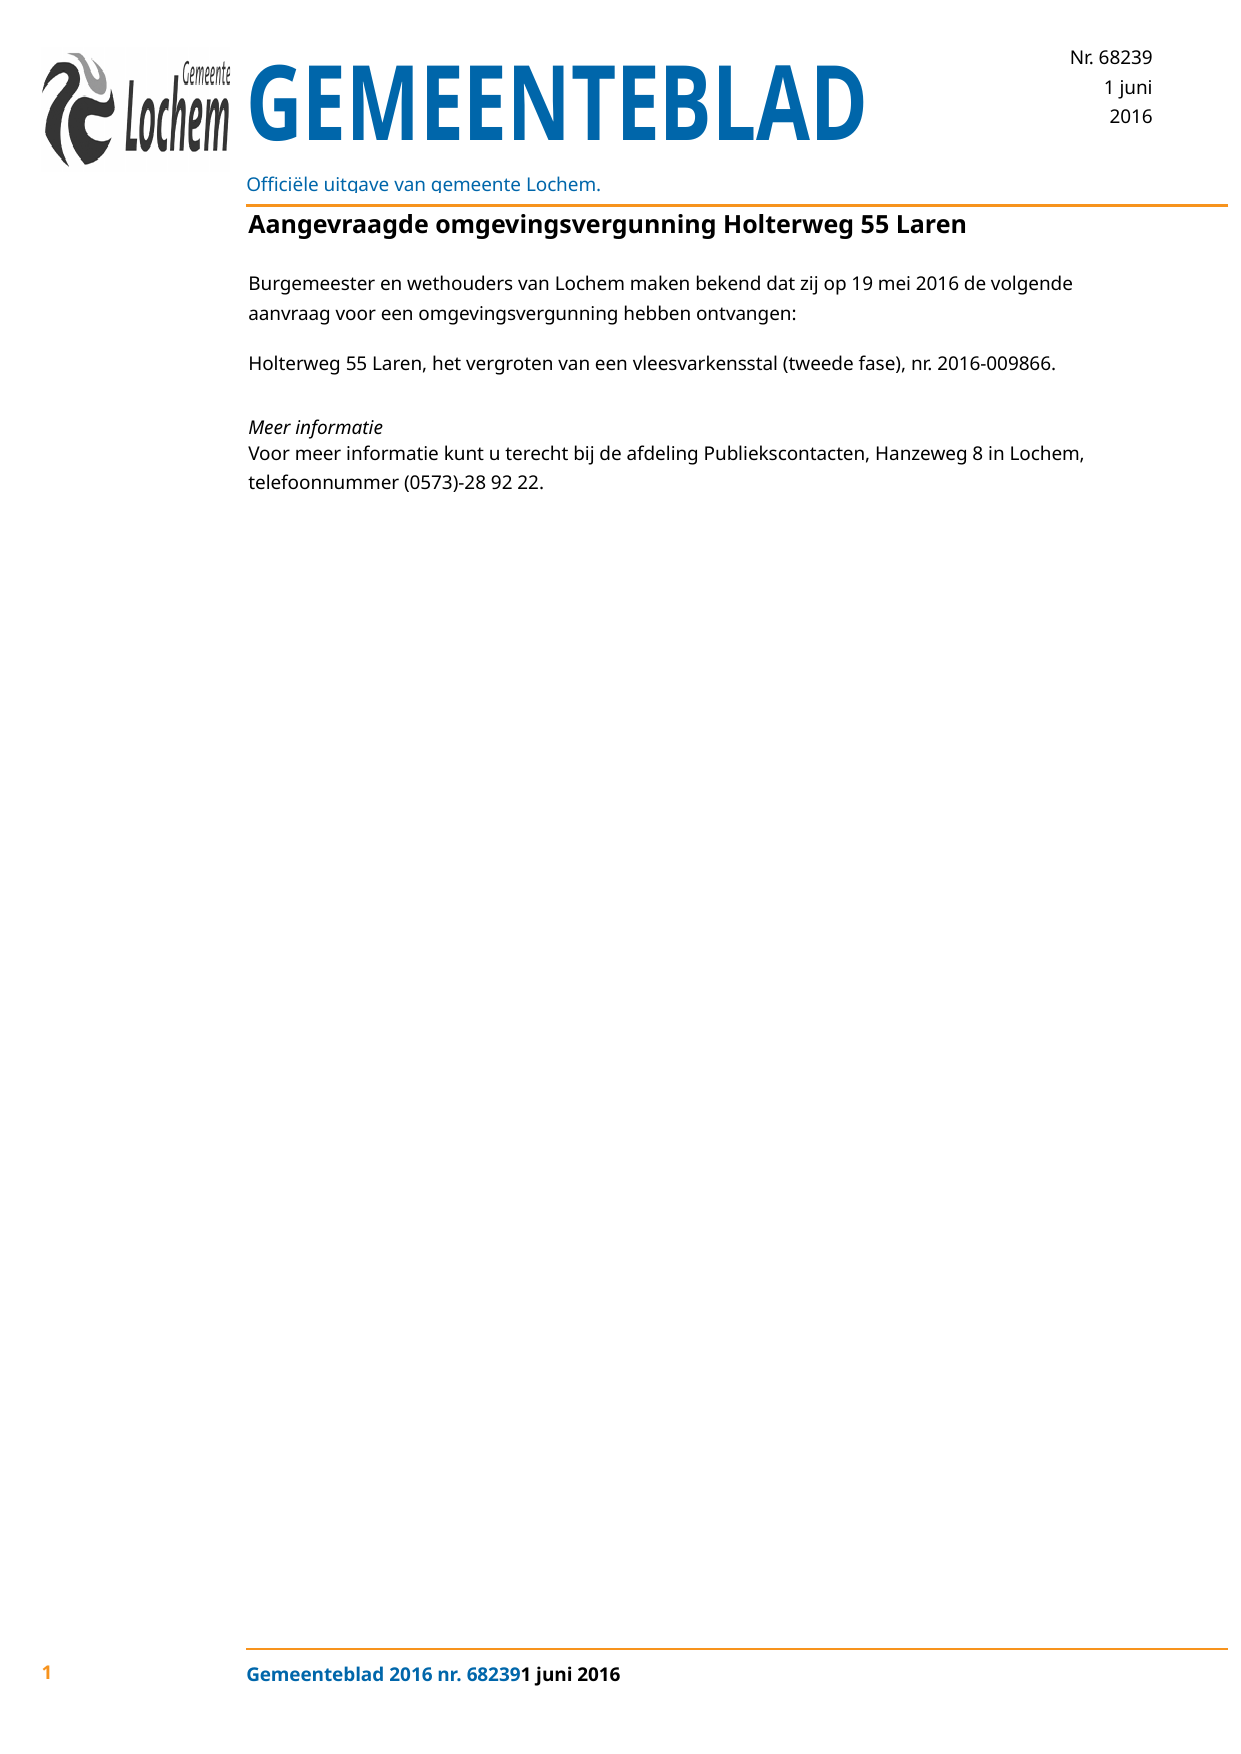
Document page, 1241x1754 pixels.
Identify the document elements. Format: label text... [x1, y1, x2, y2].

picture [41, 47, 231, 172]
text Aangevraagde omgevingsvergunning Holterweg 55 Laren [248, 207, 1152, 241]
text Holterweg 55 Laren, het vergroten van een vleesvarkensstal (tweede fase), nr. 2016-009866. [248, 350, 1152, 376]
text Meer informatie [248, 414, 1152, 440]
text Voor meer informatie kunt u terecht bij de afdeling Publiekscontacten, Hanzeweg 8 in Lochem, telefoonnummer (0573)-28 92 22. [248, 440, 1152, 495]
text Burgemeester en wethouders van Lochem maken bekend dat zij op 19 mei 2016 de volgende aanvraag voor een omgevingsvergunning hebben ontvangen: [248, 270, 1152, 326]
